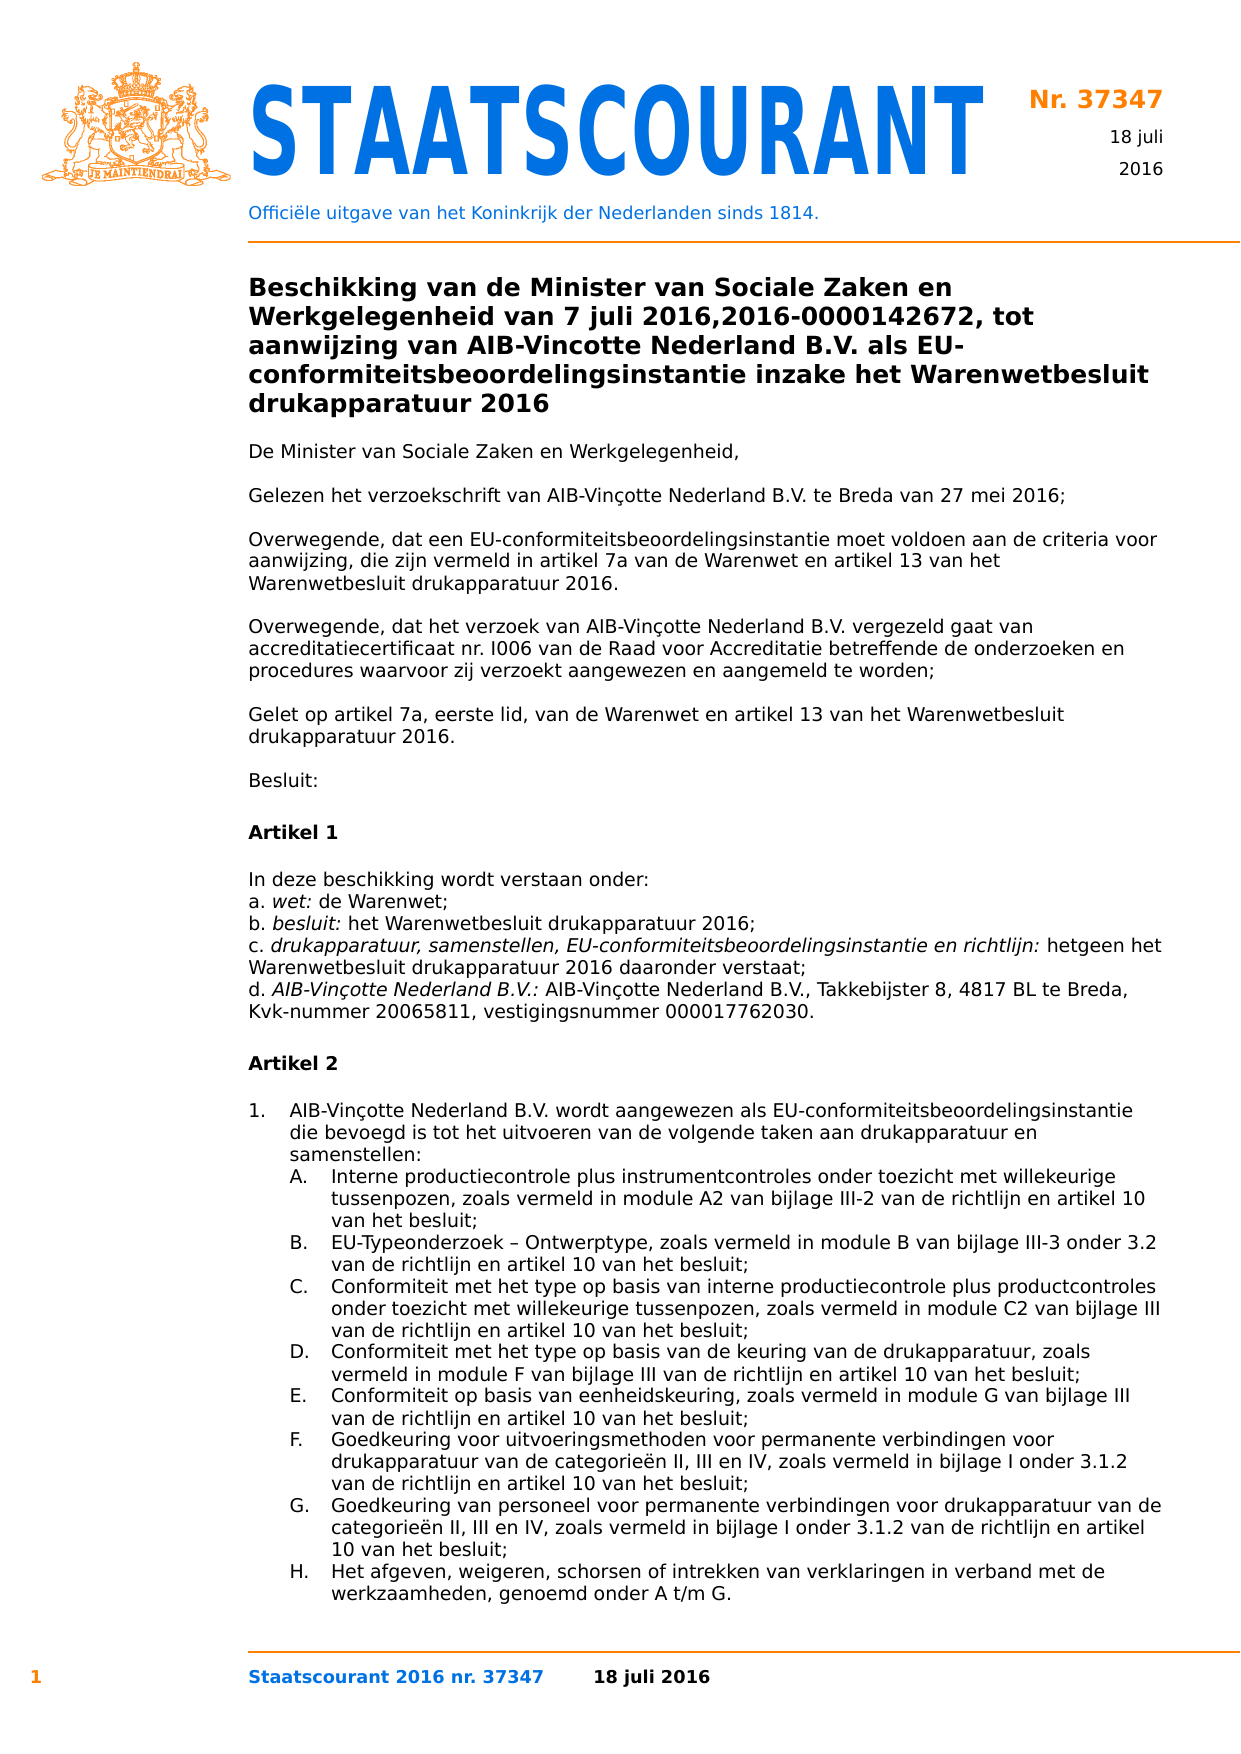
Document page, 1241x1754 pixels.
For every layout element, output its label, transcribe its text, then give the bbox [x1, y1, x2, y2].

text De Minister van Sociale Zaken en Werkgelegenheid, [248, 441, 1163, 463]
text b. besluit: het Warenwetbesluit drukapparatuur 2016; [248, 913, 1163, 935]
picture [41, 62, 231, 186]
text 1. AIB-Vinçotte Nederland B.V. wordt aangewezen als EU-conformiteitsbeoordelingsinstantie die bevoegd is tot het uitvoeren van de volgende taken aan drukapparatuur en samenstellen: [248, 1100, 1163, 1166]
text Besluit: [248, 770, 1163, 792]
text In deze beschikking wordt verstaan onder: [248, 869, 1163, 891]
text G. Goedkeuring van personeel voor permanente verbindingen voor drukapparatuur van de categorieën II, III en IV, zoals vermeld in bijlage I onder 3.1.2 van de richtlijn en artikel 10 van het besluit; [289, 1495, 1163, 1561]
table_header STAATSCOURANT [248, 62, 998, 203]
text D. Conformiteit met het type op basis van de keuring van de drukapparatuur, zoals vermeld in module F van bijlage III van de richtlijn en artikel 10 van het besluit; [289, 1341, 1163, 1385]
text a. wet: de Warenwet; [248, 891, 1163, 913]
subtitle Artikel 1 [248, 822, 1163, 844]
text H. Het afgeven, weigeren, schorsen of intrekken van verklaringen in verband met de werkzaamheden, genoemd onder A t/m G. [289, 1561, 1163, 1605]
table_cell 2016 [998, 153, 1240, 203]
text Overwegende, dat het verzoek van AIB-Vinçotte Nederland B.V. vergezeld gaat van accreditatiecertificaat nr. I006 van de Raad voor Accreditatie betreffende de onderzoeken en procedures waarvoor zij verzoekt aangewezen en aangemeld te worden; [248, 616, 1163, 682]
text F. Goedkeuring voor uitvoeringsmethoden voor permanente verbindingen voor drukapparatuur van de categorieën II, III en IV, zoals vermeld in bijlage I onder 3.1.2 van de richtlijn en artikel 10 van het besluit; [289, 1429, 1163, 1495]
text Gelet op artikel 7a, eerste lid, van de Warenwet en artikel 13 van het Warenwetbesluit drukapparatuur 2016. [248, 704, 1163, 748]
table_header [25, 62, 248, 241]
subtitle Artikel 2 [248, 1053, 1163, 1075]
text C. Conformiteit met het type op basis van interne productiecontrole plus productcontroles onder toezicht met willekeurige tussenpozen, zoals vermeld in module C2 van bijlage III van de richtlijn en artikel 10 van het besluit; [289, 1276, 1163, 1341]
subtitle Beschikking van de Minister van Sociale Zaken en Werkgelegenheid van 7 juli 2016,2016-0000142672, tot aanwijzing van AIB-Vincotte Nederland B.V. als EU-conformiteitsbeoordelingsinstantie inzake het Warenwetbesluit drukapparatuur 2016 [248, 273, 1163, 419]
text E. Conformiteit op basis van eenheidskeuring, zoals vermeld in module G van bijlage III van de richtlijn en artikel 10 van het besluit; [289, 1385, 1163, 1429]
text c. drukapparatuur, samenstellen, EU-conformiteitsbeoordelingsinstantie en richtlijn: hetgeen het Warenwetbesluit drukapparatuur 2016 daaronder verstaat; [248, 935, 1163, 979]
table_cell Officiële uitgave van het Koninkrijk der Nederlanden sinds 1814. [248, 203, 1240, 241]
text d. AIB-Vinçotte Nederland B.V.: AIB-Vinçotte Nederland B.V., Takkebijster 8, 4817 BL te Breda, Kvk-nummer 20065811, vestigingsnummer 000017762030. [248, 979, 1163, 1023]
text A. Interne productiecontrole plus instrumentcontroles onder toezicht met willekeurige tussenpozen, zoals vermeld in module A2 van bijlage III-2 van de richtlijn en artikel 10 van het besluit; [289, 1166, 1163, 1232]
text Gelezen het verzoekschrift van AIB-Vinçotte Nederland B.V. te Breda van 27 mei 2016; [248, 484, 1163, 507]
text Overwegende, dat een EU-conformiteitsbeoordelingsinstantie moet voldoen aan de criteria voor aanwijzing, die zijn vermeld in artikel 7a van de Warenwet en artikel 13 van het Warenwetbesluit drukapparatuur 2016. [248, 528, 1163, 594]
table_header Nr. 37347 [998, 62, 1240, 121]
text B. EU-Typeonderzoek – Ontwerptype, zoals vermeld in module B van bijlage III-3 onder 3.2 van de richtlijn en artikel 10 van het besluit; [289, 1232, 1163, 1276]
table_cell 18 juli [998, 121, 1240, 153]
